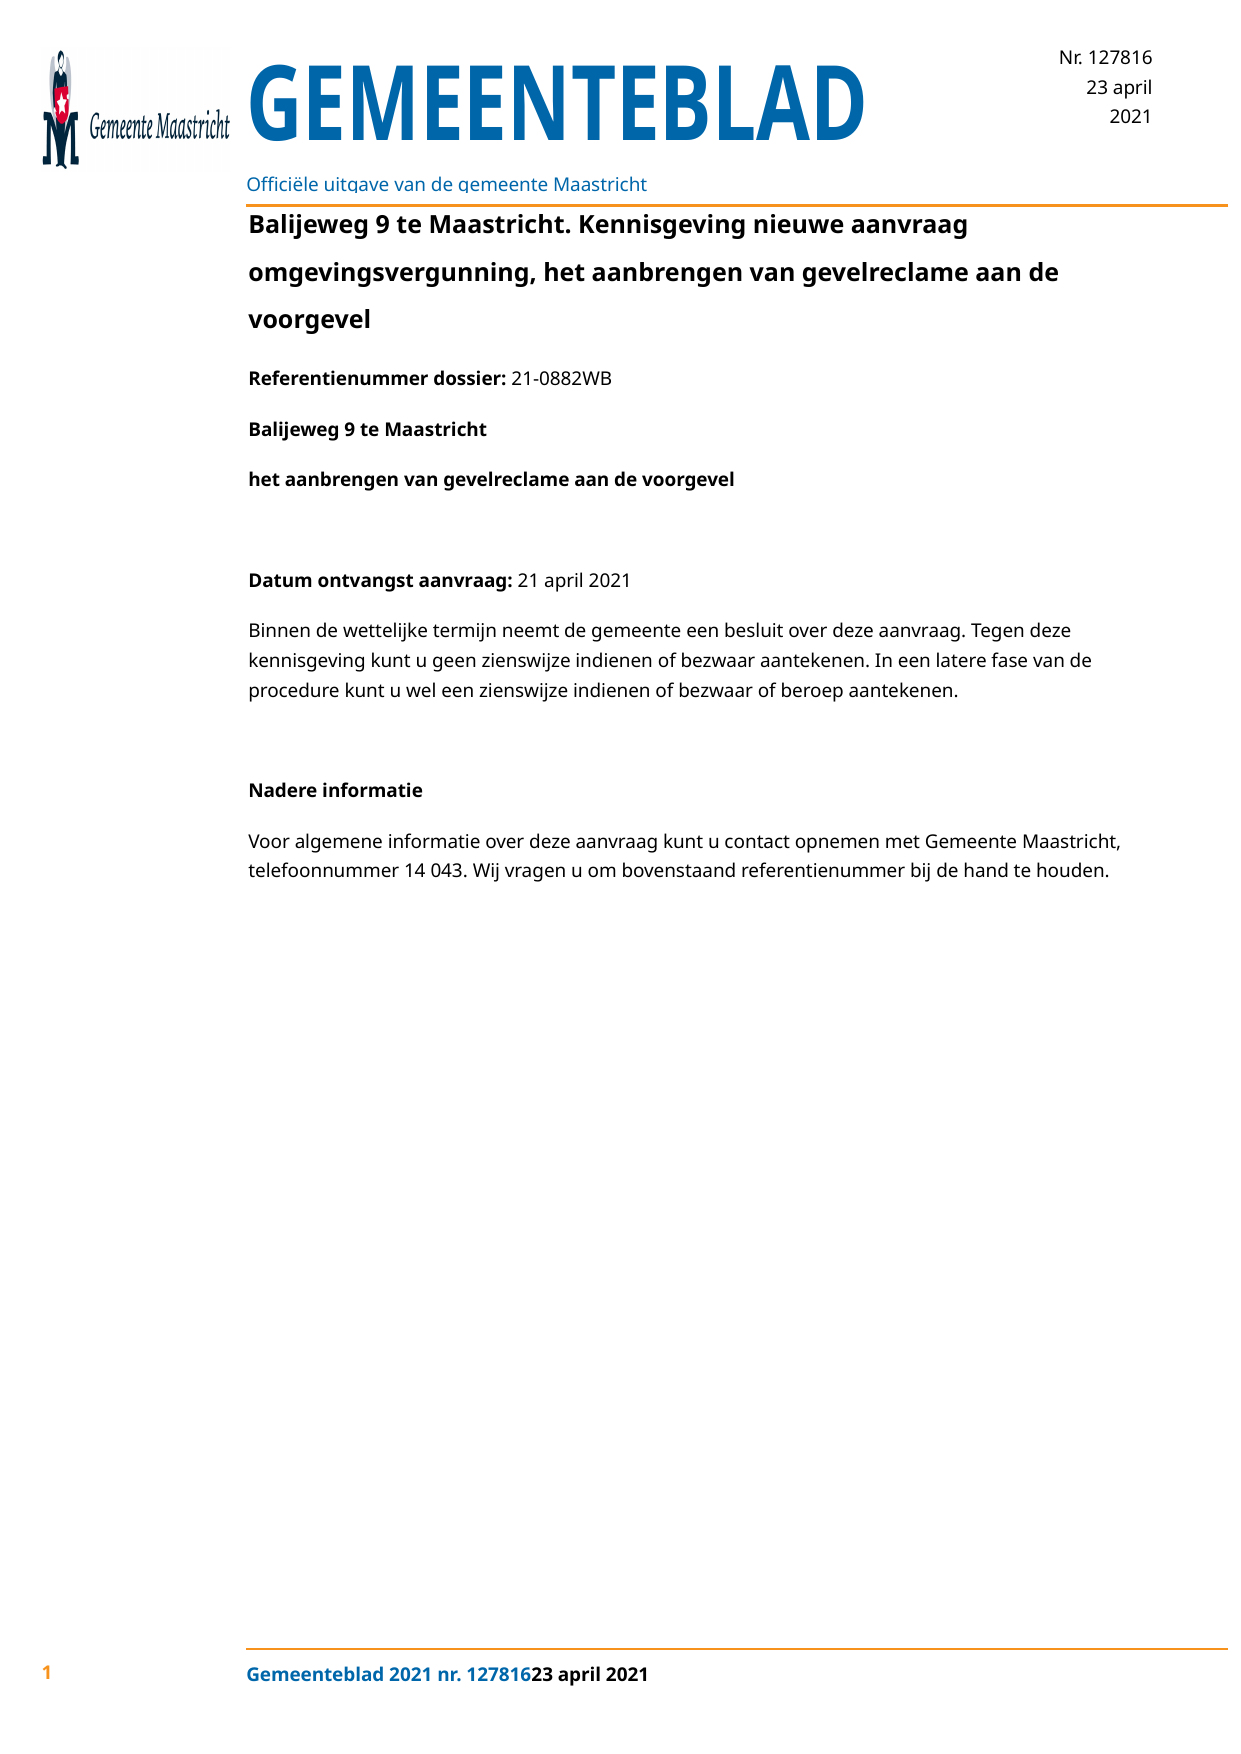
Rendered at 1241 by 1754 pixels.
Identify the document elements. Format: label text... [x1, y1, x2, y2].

text Referentienummer dossier: 21-0882WB [248, 366, 1152, 391]
text Datum ontvangst aanvraag: 21 april 2021 [248, 567, 1152, 593]
text Nadere informatie [248, 778, 1152, 803]
text het aanbrengen van gevelreclame aan de voorgevel [248, 466, 1152, 492]
text Voor algemene informatie over deze aanvraag kunt u contact opnemen met Gemeente Maastricht, telefoonnummer 14 043. Wij vragen u om bovenstaand referentienummer bij de hand te houden. [248, 828, 1152, 883]
text Binnen de wettelijke termijn neemt de gemeente een besluit over deze aanvraag. Tegen deze kennisgeving kunt u geen zienswijze indienen of bezwaar aantekenen. In een latere fase van de procedure kunt u wel een zienswijze indienen of bezwaar of beroep aantekenen. [248, 618, 1152, 702]
picture [41, 47, 231, 172]
text Balijeweg 9 te Maastricht [248, 416, 1152, 442]
text Balijeweg 9 te Maastricht. Kennisgeving nieuwe aanvraag omgevingsvergunning, het aanbrengen van gevelreclame aan de voorgevel [248, 207, 1152, 336]
